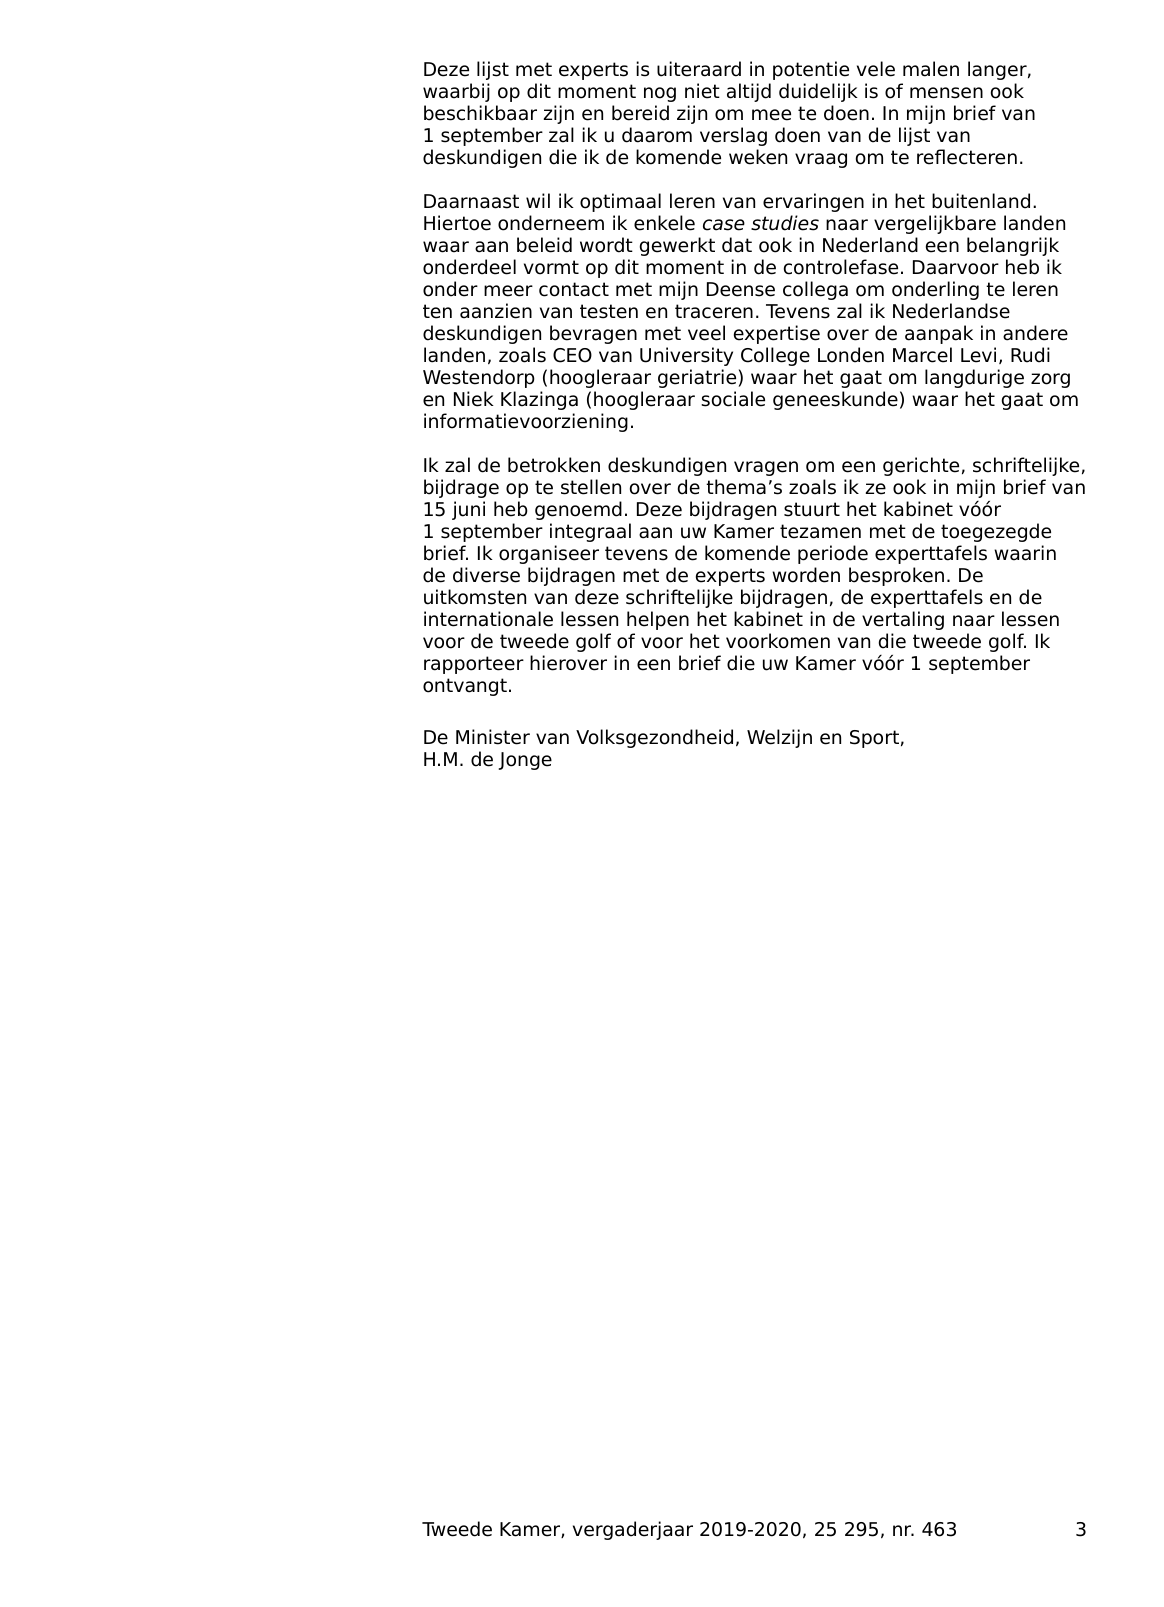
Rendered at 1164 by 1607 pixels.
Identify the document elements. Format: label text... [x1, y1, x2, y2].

text Daarnaast wil ik optimaal leren van ervaringen in het buitenland. Hiertoe onderneem ik enkele case studies naar vergelijkbare landen waar aan beleid wordt gewerkt dat ook in Nederland een belangrijk onderdeel vormt op dit moment in de controlefase. Daarvoor heb ik onder meer contact met mijn Deense collega om onderling te leren ten aanzien van testen en traceren. Tevens zal ik Nederlandse deskundigen bevragen met veel expertise over de aanpak in andere landen, zoals CEO van University College Londen Marcel Levi, Rudi Westendorp (hoogleraar geriatrie) waar het gaat om langdurige zorg en Niek Klazinga (hoogleraar sociale geneeskunde) waar het gaat om informatievoorziening. [422, 191, 1087, 433]
text De Minister van Volksgezondheid, Welzijn en Sport, H.M. de Jonge [422, 727, 1087, 771]
text Ik zal de betrokken deskundigen vragen om een gerichte, schriftelijke, bijdrage op te stellen over de thema’s zoals ik ze ook in mijn brief van 15 juni heb genoemd. Deze bijdragen stuurt het kabinet vóór 1 september integraal aan uw Kamer tezamen met de toegezegde brief. Ik organiseer tevens de komende periode experttafels waarin de diverse bijdragen met de experts worden besproken. De uitkomsten van deze schriftelijke bijdragen, de experttafels en de internationale lessen helpen het kabinet in de vertaling naar lessen voor de tweede golf of voor het voorkomen van die tweede golf. Ik rapporteer hierover in een brief die uw Kamer vóór 1 september ontvangt. [422, 455, 1087, 697]
text Deze lijst met experts is uiteraard in potentie vele malen langer, waarbij op dit moment nog niet altijd duidelijk is of mensen ook beschikbaar zijn en bereid zijn om mee te doen. In mijn brief van 1 september zal ik u daarom verslag doen van de lijst van deskundigen die ik de komende weken vraag om te reflecteren. [422, 59, 1087, 169]
